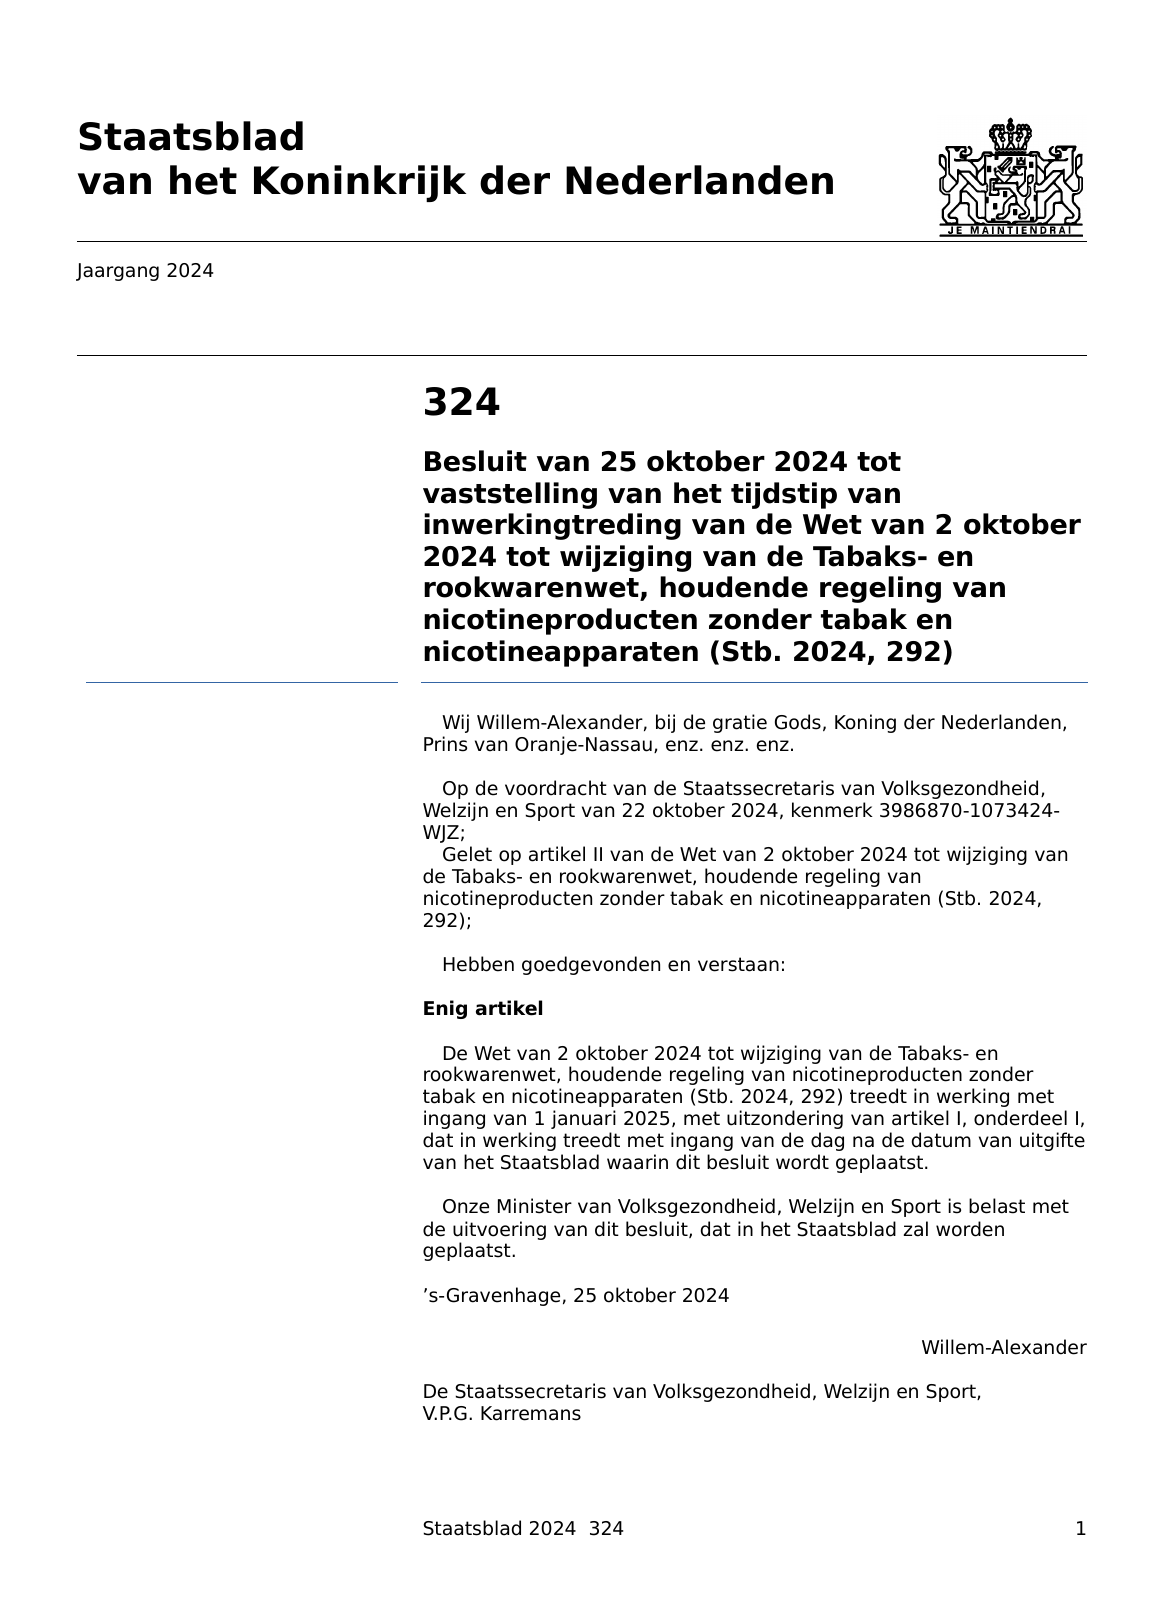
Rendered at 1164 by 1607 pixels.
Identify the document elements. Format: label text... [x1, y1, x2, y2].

text De Wet van 2 oktober 2024 tot wijziging van de Tabaks- en rookwarenwet, houdende regeling van nicotineproducten zonder tabak en nicotineapparaten (Stb. 2024, 292) treedt in werking met ingang van 1 januari 2025, met uitzondering van artikel I, onderdeel I, dat in werking treedt met ingang van de dag na de datum van uitgifte van het Staatsblad waarin dit besluit wordt geplaatst. [422, 1042, 1087, 1174]
text Willem-Alexander [422, 1337, 1087, 1358]
text De Staatssecretaris van Volksgezondheid, Welzijn en Sport, V.P.G. Karremans [422, 1381, 1087, 1425]
text Op de voordracht van de Staatssecretaris van Volksgezondheid, Welzijn en Sport van 22 oktober 2024, kenmerk 3986870-1073424-WJZ; [422, 778, 1087, 844]
text Hebben goedgevonden en verstaan: [422, 954, 1087, 976]
table_header Staatsblad van het Koninkrijk der Nederlanden [77, 100, 886, 241]
text Besluit van 25 oktober 2024 tot vaststelling van het tijdstip van inwerkingtreding van de Wet van 2 oktober 2024 tot wijziging van de Tabaks- en rookwarenwet, houdende regeling van nicotineproducten zonder tabak en nicotineapparaten (Stb. 2024, 292) [422, 447, 1087, 667]
table_cell Jaargang 2024 [77, 242, 1087, 355]
text Wij Willem-Alexander, bij de gratie Gods, Koning der Nederlanden, Prins van Oranje-Nassau, enz. enz. enz. [422, 712, 1087, 756]
picture [936, 115, 1087, 240]
text Onze Minister van Volksgezondheid, Welzijn en Sport is belast met de uitvoering van dit besluit, dat in het Staatsblad zal worden geplaatst. [422, 1196, 1087, 1262]
text ’s-Gravenhage, 25 oktober 2024 [422, 1284, 1087, 1307]
text Gelet op artikel II van de Wet van 2 oktober 2024 tot wijziging van de Tabaks- en rookwarenwet, houdende regeling van nicotineproducten zonder tabak en nicotineapparaten (Stb. 2024, 292); [422, 844, 1087, 932]
subtitle 324 [422, 381, 1087, 424]
subtitle Enig artikel [422, 998, 1087, 1020]
table_header [886, 100, 1087, 241]
